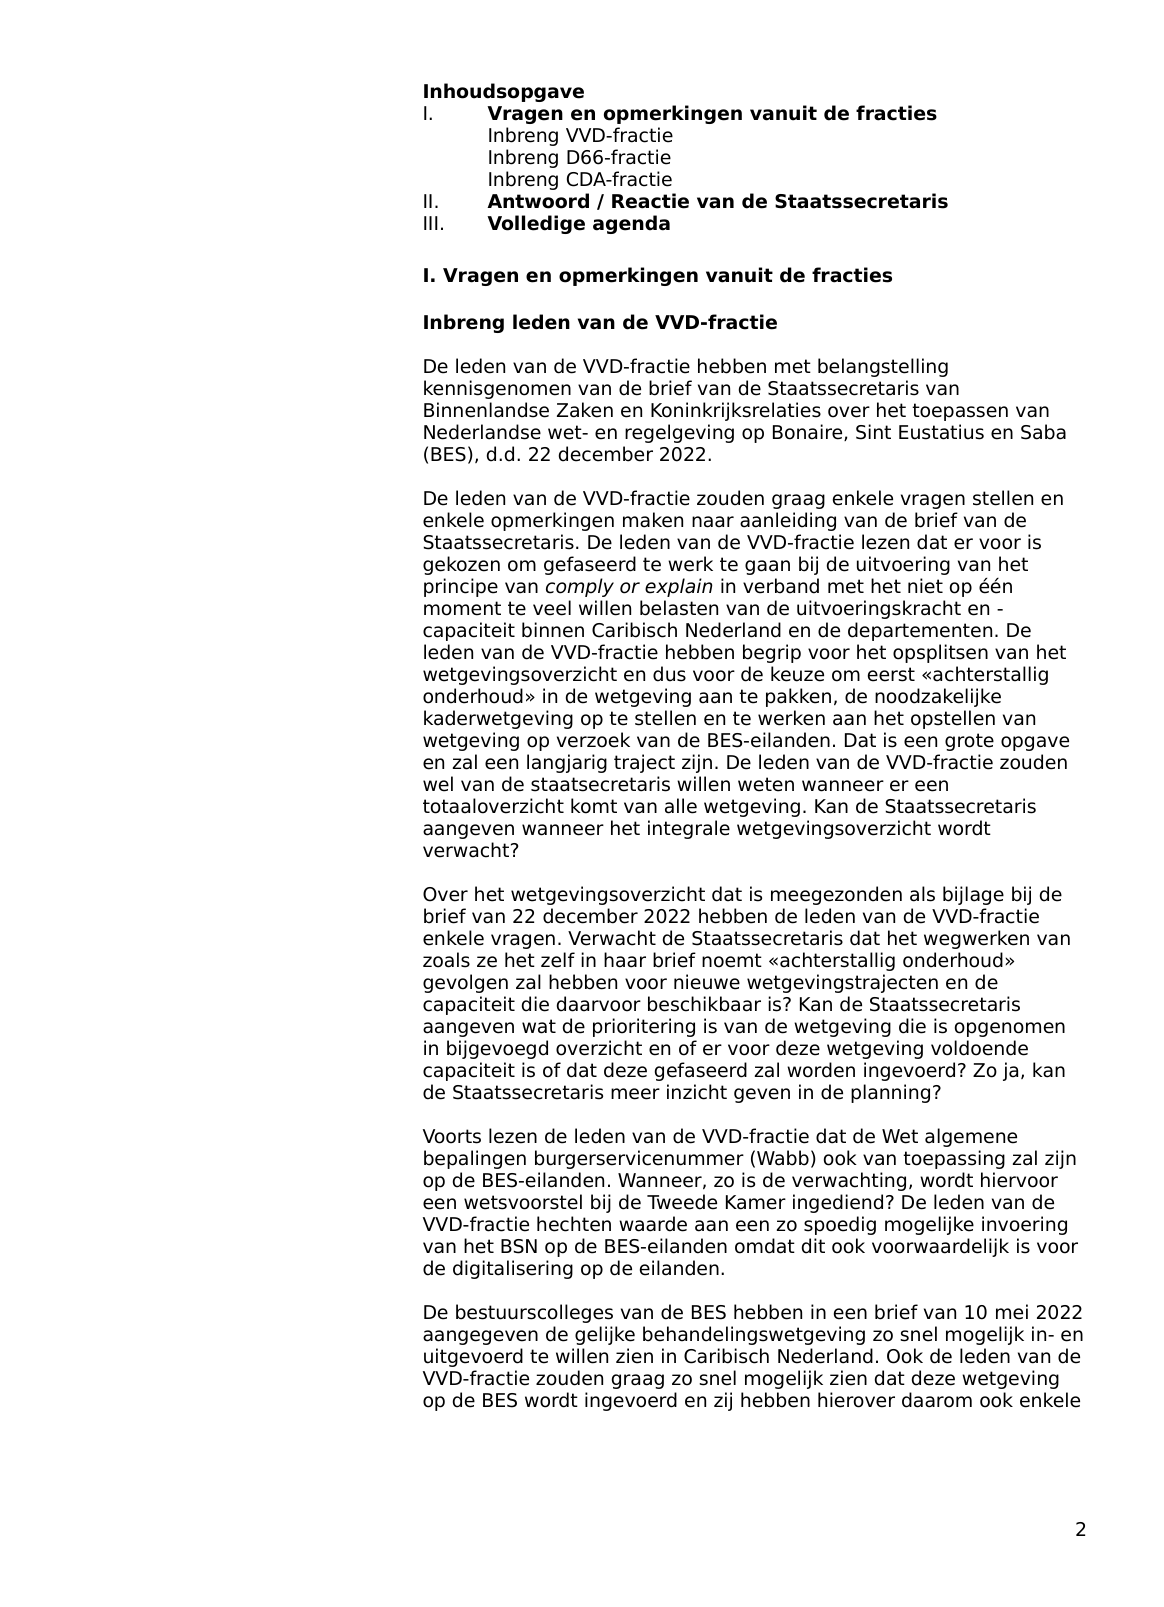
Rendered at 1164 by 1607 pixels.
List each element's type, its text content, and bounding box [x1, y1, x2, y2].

subtitle I. Vragen en opmerkingen vanuit de fracties [422, 265, 1087, 287]
text II. Antwoord / Reactie van de Staatssecretaris [422, 191, 1087, 213]
subtitle Inbreng leden van de VVD-fractie [422, 312, 1087, 334]
text Over het wetgevingsoverzicht dat is meegezonden als bijlage bij de brief van 22 december 2022 hebben de leden van de VVD-fractie enkele vragen. Verwacht de Staatssecretaris dat het wegwerken van zoals ze het zelf in haar brief noemt «achterstallig onderhoud» gevolgen zal hebben voor nieuwe wetgevingstrajecten en de capaciteit die daarvoor beschikbaar is? Kan de Staatssecretaris aangeven wat de prioritering is van de wetgeving die is opgenomen in bijgevoegd overzicht en of er voor deze wetgeving voldoende capaciteit is of dat deze gefaseerd zal worden ingevoerd? Zo ja, kan de Staatssecretaris meer inzicht geven in de planning? [422, 884, 1087, 1104]
text Voorts lezen de leden van de VVD-fractie dat de Wet algemene bepalingen burgerservicenummer (Wabb) ook van toepassing zal zijn op de BES-eilanden. Wanneer, zo is de verwachting, wordt hiervoor een wetsvoorstel bij de Tweede Kamer ingediend? De leden van de VVD-fractie hechten waarde aan een zo spoedig mogelijke invoering van het BSN op de BES-eilanden omdat dit ook voorwaardelijk is voor de digitalisering op de eilanden. [422, 1126, 1087, 1280]
text I. Vragen en opmerkingen vanuit de fracties [422, 103, 1087, 125]
text Inbreng VVD-fractie [487, 125, 1087, 147]
text De leden van de VVD-fractie zouden graag enkele vragen stellen en enkele opmerkingen maken naar aanleiding van de brief van de Staatssecretaris. De leden van de VVD-fractie lezen dat er voor is gekozen om gefaseerd te werk te gaan bij de uitvoering van het principe van comply or explain in verband met het niet op één moment te veel willen belasten van de uitvoeringskracht en -capaciteit binnen Caribisch Nederland en de departementen. De leden van de VVD-fractie hebben begrip voor het opsplitsen van het wetgevingsoverzicht en dus voor de keuze om eerst «achterstallig onderhoud» in de wetgeving aan te pakken, de noodzakelijke kaderwetgeving op te stellen en te werken aan het opstellen van wetgeving op verzoek van de BES-eilanden. Dat is een grote opgave en zal een langjarig traject zijn. De leden van de VVD-fractie zouden wel van de staatsecretaris willen weten wanneer er een totaaloverzicht komt van alle wetgeving. Kan de Staatssecretaris aangeven wanneer het integrale wetgevingsoverzicht wordt verwacht? [422, 488, 1087, 862]
text De bestuurscolleges van de BES hebben in een brief van 10 mei 2022 aangegeven de gelijke behandelingswetgeving zo snel mogelijk in- en uitgevoerd te willen zien in Caribisch Nederland. Ook de leden van de VVD-fractie zouden graag zo snel mogelijk zien dat deze wetgeving op de BES wordt ingevoerd en zij hebben hierover daarom ook enkele [422, 1302, 1087, 1412]
text De leden van de VVD-fractie hebben met belangstelling kennisgenomen van de brief van de Staatssecretaris van Binnenlandse Zaken en Koninkrijksrelaties over het toepassen van Nederlandse wet- en regelgeving op Bonaire, Sint Eustatius en Saba (BES), d.d. 22 december 2022. [422, 356, 1087, 466]
text Inbreng CDA-fractie [487, 169, 1087, 191]
text Inbreng D66-fractie [487, 147, 1087, 169]
subtitle Inhoudsopgave [422, 81, 1087, 103]
text III. Volledige agenda [422, 213, 1087, 235]
